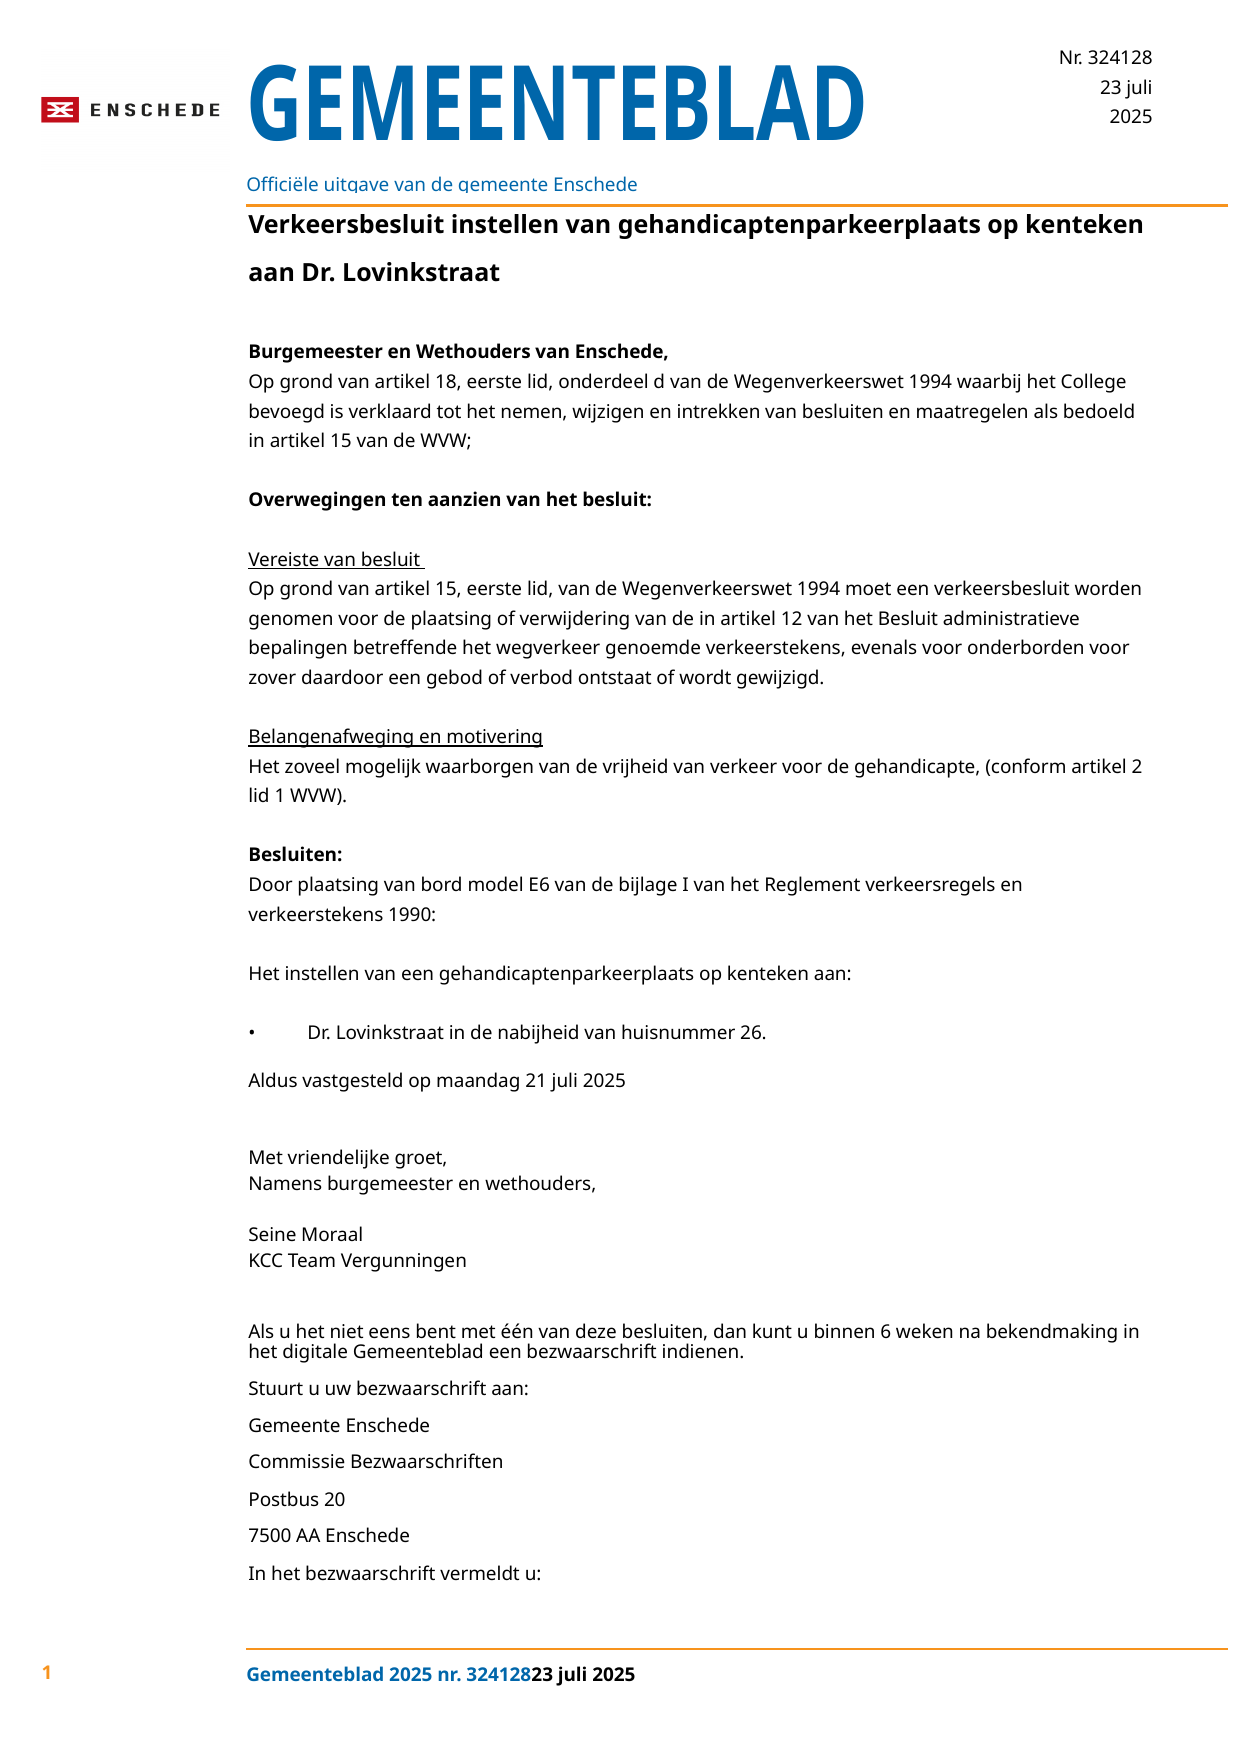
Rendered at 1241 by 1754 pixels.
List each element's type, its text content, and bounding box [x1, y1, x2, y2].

text Burgemeester en Wethouders van Enschede, [248, 339, 1152, 364]
text Gemeente Enschede [248, 1417, 1152, 1436]
text Aldus vastgesteld op maandag 21 juli 2025 [248, 1067, 1152, 1093]
text Het instellen van een gehandicaptenparkeerplaats op kenteken aan: [248, 960, 1152, 986]
text Op grond van artikel 15, eerste lid, van de Wegenverkeerswet 1994 moet een verkeersbesluit worden genomen voor de plaatsing of verwijdering van de in artikel 12 van het Besluit administratieve bepalingen betreffende het wegverkeer genoemde verkeerstekens, evenals voor onderborden voor zover daardoor een gebod of verbod ontstaat of wordt gewijzigd. [248, 575, 1152, 690]
text Met vriendelijke groet, [248, 1144, 1152, 1170]
text Overwegingen ten aanzien van het besluit: [248, 487, 1152, 512]
text Verkeersbesluit instellen van gehandicaptenparkeerplaats op kenteken aan Dr. Lovinkstraat [248, 207, 1152, 288]
text Het zoveel mogelijk waarborgen van de vrijheid van verkeer voor de gehandicapte, (conform artikel 2 lid 1 WVW). [248, 753, 1152, 808]
text Postbus 20 [248, 1491, 1152, 1510]
text Als u het niet eens bent met één van deze besluiten, dan kunt u binnen 6 weken na bekendmaking in het digitale Gemeenteblad een bezwaarschrift indienen. [248, 1323, 1152, 1362]
text In het bezwaarschrift vermeldt u: [248, 1564, 1152, 1584]
text Vereiste van besluit [248, 546, 1152, 571]
text Op grond van artikel 18, eerste lid, onderdeel d van de Wegenverkeerswet 1994 waarbij het College bevoegd is verklaard tot het nemen, wijzigen en intrekken van besluiten en maatregelen als bedoeld in artikel 15 van de WVW; [248, 368, 1152, 453]
text Belangenafweging en motivering [248, 723, 1152, 749]
list Dr. Lovinkstraat in de nabijheid van huisnummer 26. [248, 1019, 1152, 1045]
text Besluiten: [248, 842, 1152, 867]
text KCC Team Vergunningen [248, 1247, 1152, 1273]
text Commissie Bezwaarschriften [248, 1453, 1152, 1473]
text Stuurt u uw bezwaarschrift aan: [248, 1379, 1152, 1399]
text 7500 AA Enschede [248, 1527, 1152, 1547]
picture [41, 47, 231, 172]
text Namens burgemeester en wethouders, [248, 1170, 1152, 1196]
text Seine Moraal [248, 1221, 1152, 1247]
text Door plaatsing van bord model E6 van de bijlage I van het Reglement verkeersregels en verkeerstekens 1990: [248, 871, 1152, 926]
